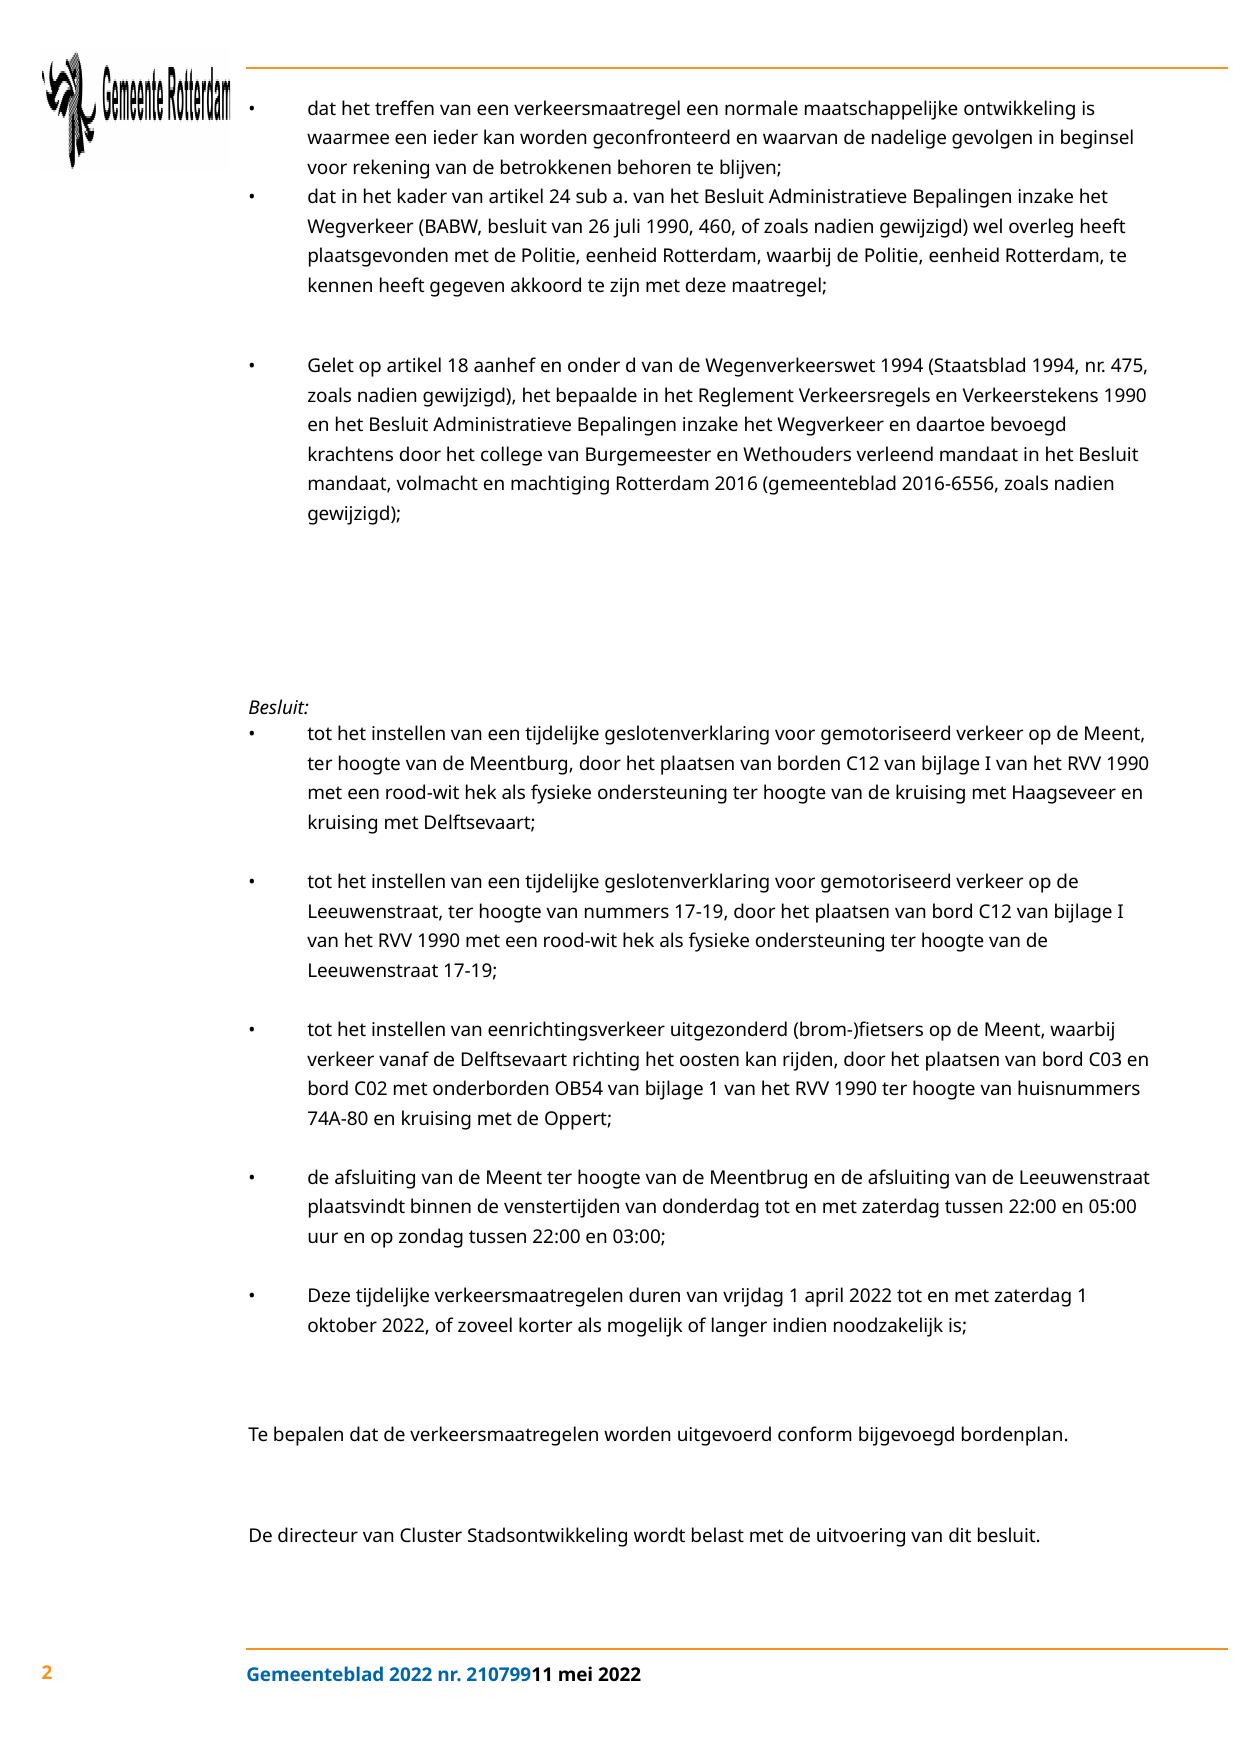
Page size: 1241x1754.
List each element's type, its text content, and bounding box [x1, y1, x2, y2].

list tot het instellen van eenrichtingsverkeer uitgezonderd (brom-)fietsers op de Meent, waarbij verkeer vanaf de Delftsevaart richting het oosten kan rijden, door het plaatsen van bord C03 en bord C02 met onderborden OB54 van bijlage 1 van het RVV 1990 ter hoogte van huisnummers 74A-80 en kruising met de Oppert; [248, 1016, 1152, 1131]
text De directeur van Cluster Stadsontwikkeling wordt belast met de uitvoering van dit besluit. [248, 1522, 1152, 1548]
list de afsluiting van de Meent ter hoogte van de Meentbrug en de afsluiting van de Leeuwenstraat plaatsvindt binnen de venstertijden van donderdag tot en met zaterdag tussen 22:00 en 05:00 uur en op zondag tussen 22:00 en 03:00; [248, 1164, 1152, 1249]
text Besluit: [248, 694, 1152, 720]
list dat in het kader van artikel 24 sub a. van het Besluit Administratieve Bepalingen inzake het Wegverkeer (BABW, besluit van 26 juli 1990, 460, of zoals nadien gewijzigd) wel overleg heeft plaatsgevonden met de Politie, eenheid Rotterdam, waarbij de Politie, eenheid Rotterdam, te kennen heeft gegeven akkoord te zijn met deze maatregel; [248, 183, 1152, 298]
list Gelet op artikel 18 aanhef en onder d van de Wegenverkeerswet 1994 (Staatsblad 1994, nr. 475, zoals nadien gewijzigd), het bepaalde in het Reglement Verkeersregels en Verkeerstekens 1990 en het Besluit Administratieve Bepalingen inzake het Wegverkeer en daartoe bevoegd krachtens door het college van Burgemeester en Wethouders verleend mandaat in het Besluit mandaat, volmacht en machtiging Rotterdam 2016 (gemeenteblad 2016-6556, zoals nadien gewijzigd); [248, 352, 1152, 526]
list Deze tijdelijke verkeersmaatregelen duren van vrijdag 1 april 2022 tot en met zaterdag 1 oktober 2022, of zoveel korter als mogelijk of langer indien noodzakelijk is; [248, 1282, 1152, 1338]
picture [41, 47, 231, 172]
list dat het treffen van een verkeersmaatregel een normale maatschappelijke ontwikkeling is waarmee een ieder kan worden geconfronteerd en waarvan de nadelige gevolgen in beginsel voor rekening van de betrokkenen behoren te blijven; [248, 95, 1152, 180]
text Te bepalen dat de verkeersmaatregelen worden uitgevoerd conform bijgevoegd bordenplan. [248, 1422, 1152, 1447]
list tot het instellen van een tijdelijke geslotenverklaring voor gemotoriseerd verkeer op de Meent, ter hoogte van de Meentburg, door het plaatsen van borden C12 van bijlage I van het RVV 1990 met een rood-wit hek als fysieke ondersteuning ter hoogte van de kruising met Haagseveer en kruising met Delftsevaart; [248, 720, 1152, 835]
list tot het instellen van een tijdelijke geslotenverklaring voor gemotoriseerd verkeer op de Leeuwenstraat, ter hoogte van nummers 17-19, door het plaatsen van bord C12 van bijlage I van het RVV 1990 met een rood-wit hek als fysieke ondersteuning ter hoogte van de Leeuwenstraat 17-19; [248, 868, 1152, 983]
